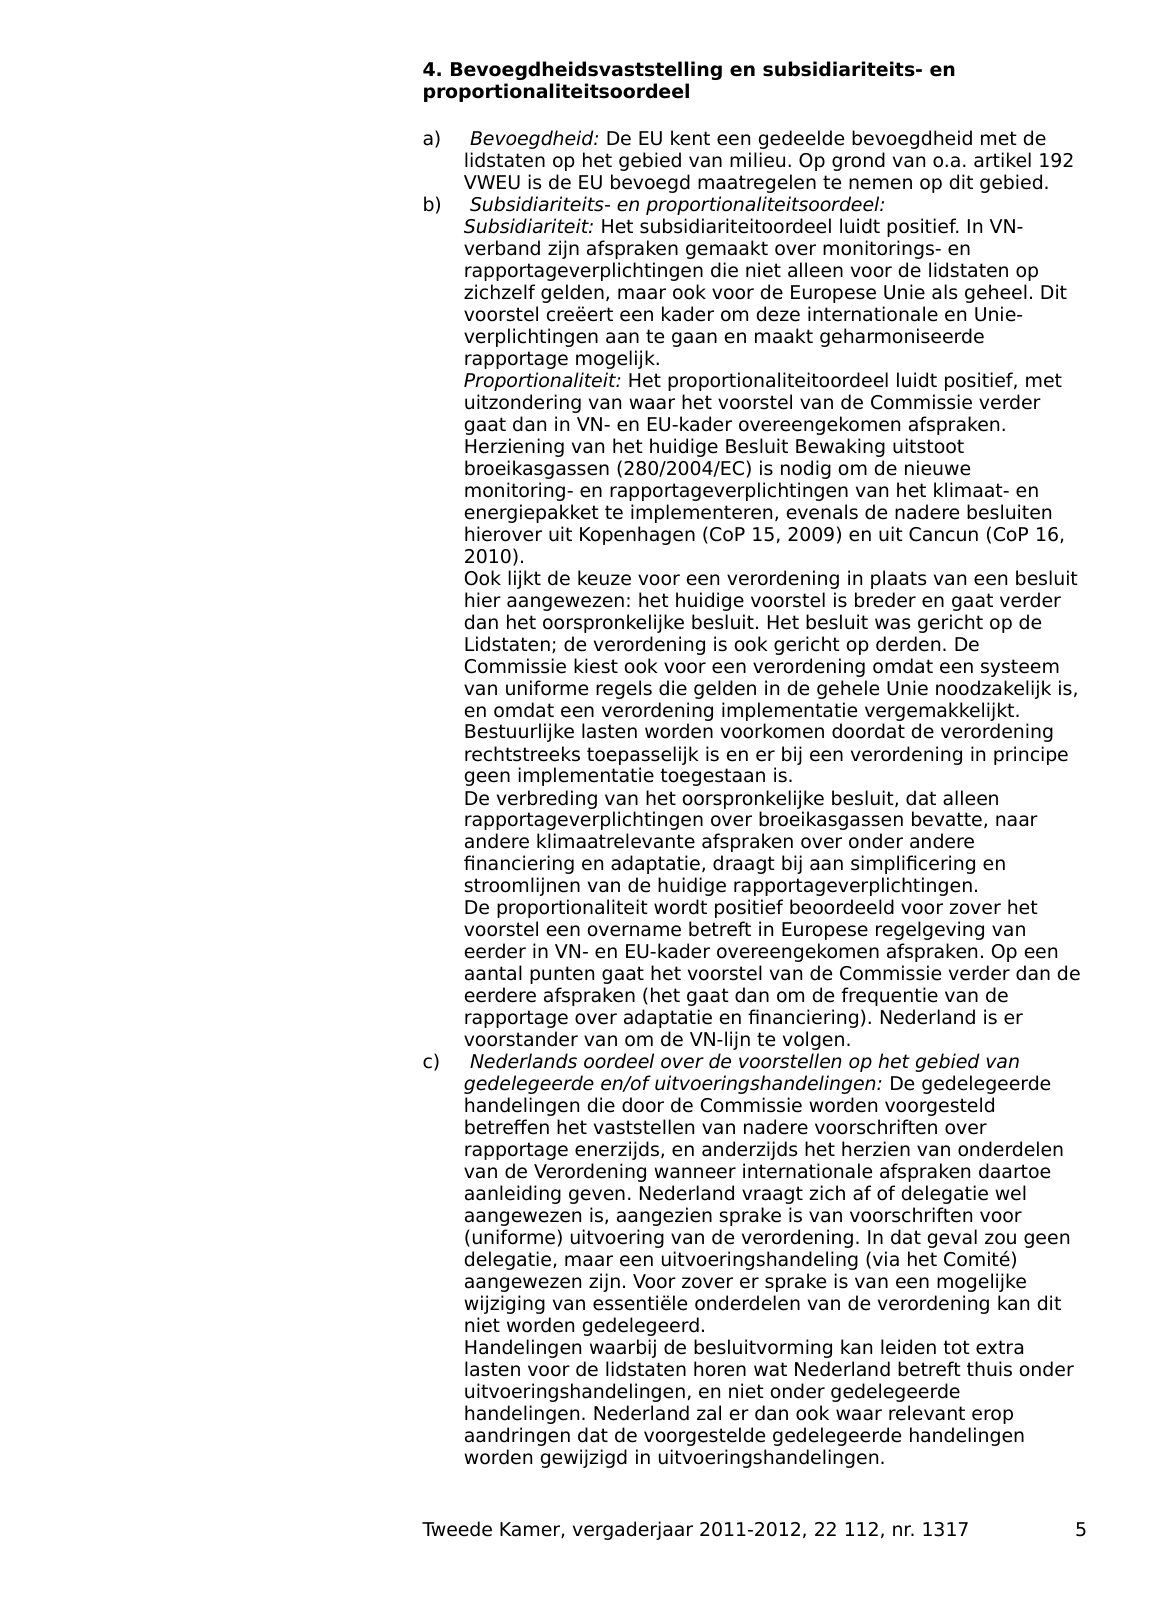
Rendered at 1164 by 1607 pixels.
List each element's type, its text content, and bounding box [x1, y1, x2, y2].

text c) Nederlands oordeel over de voorstellen op het gebied van gedelegeerde en/of uitvoeringshandelingen: De gedelegeerde handelingen die door de Commissie worden voorgesteld betreffen het vaststellen van nadere voorschriften over rapportage enerzijds, en anderzijds het herzien van onderdelen van de Verordening wanneer internationale afspraken daartoe aanleiding geven. Nederland vraagt zich af of delegatie wel aangewezen is, aangezien sprake is van voorschriften voor (uniforme) uitvoering van de verordening. In dat geval zou geen delegatie, maar een uitvoeringshandeling (via het Comité) aangewezen zijn. Voor zover er sprake is van een mogelijke wijziging van essentiële onderdelen van de verordening kan dit niet worden gedelegeerd. [422, 1051, 1087, 1337]
subtitle 4. Bevoegdheidsvaststelling en subsidiariteits- en proportionaliteitsoordeel [422, 59, 1087, 103]
text b) Subsidiariteits- en proportionaliteitsoordeel: [422, 194, 1087, 216]
text a) Bevoegdheid: De EU kent een gedeelde bevoegdheid met de lidstaten op het gebied van milieu. Op grond van o.a. artikel 192 VWEU is de EU bevoegd maatregelen te nemen op dit gebied. [422, 128, 1087, 194]
text Ook lijkt de keuze voor een verordening in plaats van een besluit hier aangewezen: het huidige voorstel is breder en gaat verder dan het oorspronkelijke besluit. Het besluit was gericht op de Lidstaten; de verordening is ook gericht op derden. De Commissie kiest ook voor een verordening omdat een systeem van uniforme regels die gelden in de gehele Unie noodzakelijk is, en omdat een verordening implementatie vergemakkelijkt. Bestuurlijke lasten worden voorkomen doordat de verordening rechtstreeks toepasselijk is en er bij een verordening in principe geen implementatie toegestaan is. [464, 568, 1087, 787]
text Proportionaliteit: Het proportionaliteitoordeel luidt positief, met uitzondering van waar het voorstel van de Commissie verder gaat dan in VN- en EU-kader overeengekomen afspraken. Herziening van het huidige Besluit Bewaking uitstoot broeikasgassen (280/2004/EC) is nodig om de nieuwe monitoring- en rapportageverplichtingen van het klimaat- en energiepakket te implementeren, evenals de nadere besluiten hierover uit Kopenhagen (CoP 15, 2009) en uit Cancun (CoP 16, 2010). [464, 370, 1087, 568]
text Subsidiariteit: Het subsidiariteitoordeel luidt positief. In VN-verband zijn afspraken gemaakt over monitorings- en rapportageverplichtingen die niet alleen voor de lidstaten op zichzelf gelden, maar ook voor de Europese Unie als geheel. Dit voorstel creëert een kader om deze internationale en Unie-verplichtingen aan te gaan en maakt geharmoniseerde rapportage mogelijk. [464, 216, 1087, 370]
text De proportionaliteit wordt positief beoordeeld voor zover het voorstel een overname betreft in Europese regelgeving van eerder in VN- en EU-kader overeengekomen afspraken. Op een aantal punten gaat het voorstel van de Commissie verder dan de eerdere afspraken (het gaat dan om de frequentie van de rapportage over adaptatie en financiering). Nederland is er voorstander van om de VN-lijn te volgen. [464, 897, 1087, 1051]
text Handelingen waarbij de besluitvorming kan leiden tot extra lasten voor de lidstaten horen wat Nederland betreft thuis onder uitvoeringshandelingen, en niet onder gedelegeerde handelingen. Nederland zal er dan ook waar relevant erop aandringen dat de voorgestelde gedelegeerde handelingen worden gewijzigd in uitvoeringshandelingen. [464, 1337, 1087, 1469]
text De verbreding van het oorspronkelijke besluit, dat alleen rapportageverplichtingen over broeikasgassen bevatte, naar andere klimaatrelevante afspraken over onder andere financiering en adaptatie, draagt bij aan simplificering en stroomlijnen van de huidige rapportageverplichtingen. [464, 787, 1087, 897]
